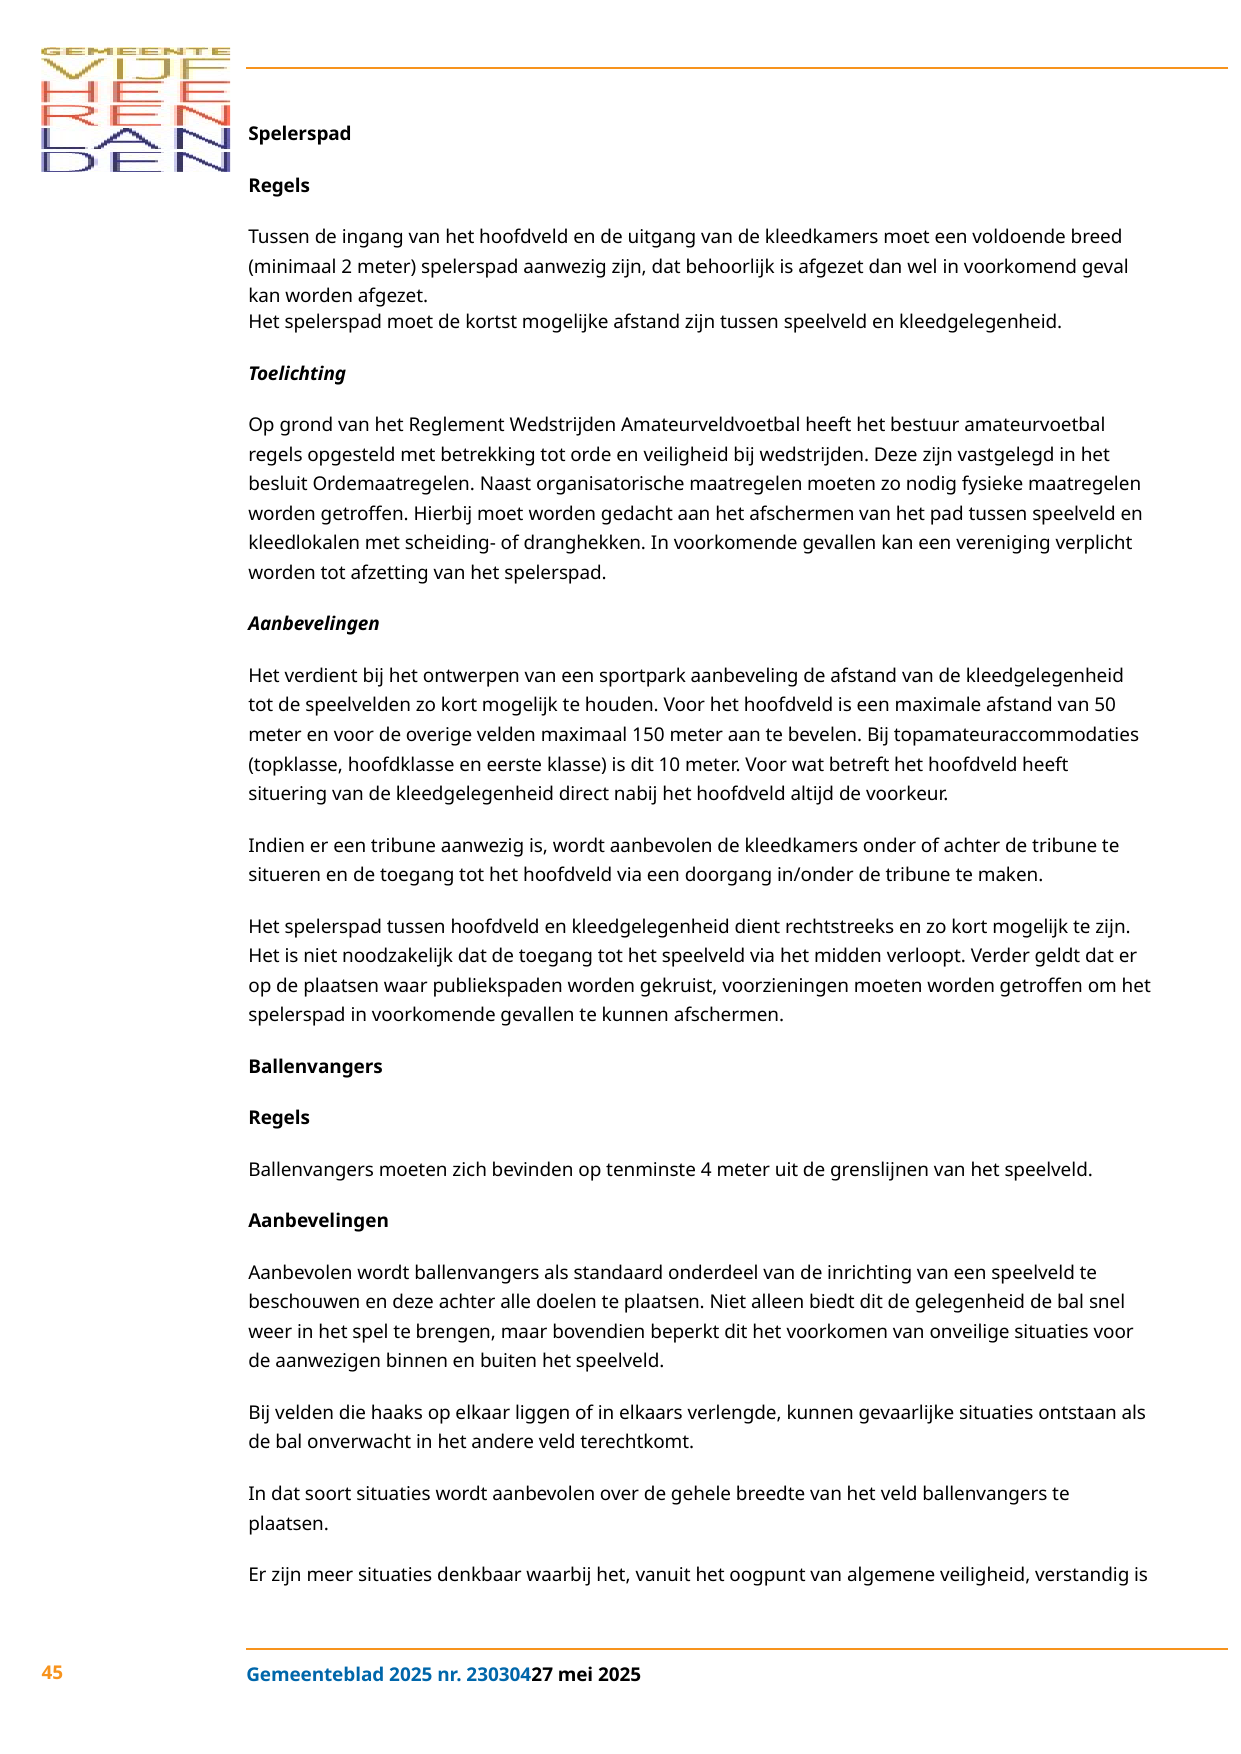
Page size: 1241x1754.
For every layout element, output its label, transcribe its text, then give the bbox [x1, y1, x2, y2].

table_cell [248, 95, 1152, 121]
table_cell [248, 1130, 1152, 1156]
table_cell Ballenvangers moeten zich bevinden op tenminste 4 meter uit de grenslijnen van het speelveld. [248, 1156, 1152, 1182]
table_cell Aanbevolen wordt ballenvangers als standaard onderdeel van de inrichting van een speelveld te beschouwen en deze achter alle doelen te plaatsen. Niet alleen biedt dit de gelegenheid de bal snel weer in het spel te brengen, maar bovendien beperkt dit het voorkomen van onveilige situaties voor de aanwezigen binnen en buiten het speelveld. [248, 1259, 1152, 1373]
table_cell [248, 334, 1152, 360]
table_cell Er zijn meer situaties denkbaar waarbij het, vanuit het oogpunt van algemene veiligheid, verstandig is [248, 1561, 1152, 1587]
table_cell [248, 636, 1152, 662]
table_cell [248, 146, 1152, 172]
table_cell [248, 198, 1152, 223]
table_cell Ballenvangers [248, 1053, 1152, 1079]
table_cell Aanbevelingen [248, 1208, 1152, 1233]
table_cell [248, 585, 1152, 611]
table_cell [248, 1455, 1152, 1480]
table_cell [248, 806, 1152, 832]
table_cell Toelichting [248, 360, 1152, 386]
table_cell Het spelerspad moet de kortst mogelijke afstand zijn tussen speelveld en kleedgelegenheid. [248, 308, 1152, 334]
table_cell [248, 1079, 1152, 1104]
table_cell [248, 887, 1152, 913]
table_cell Tussen de ingang van het hoofdveld en de uitgang van de kleedkamers moet een voldoende breed (minimaal 2 meter) spelerspad aanwezig zijn, dat behoorlijk is afgezet dan wel in voorkomend geval kan worden afgezet. [248, 224, 1152, 308]
table_cell Bij velden die haaks op elkaar liggen of in elkaars verlengde, kunnen gevaarlijke situaties ontstaan als de bal onverwacht in het andere veld terechtkomt. [248, 1399, 1152, 1454]
table_cell Aanbevelingen [248, 611, 1152, 636]
table_cell Het verdient bij het ontwerpen van een sportpark aanbeveling de afstand van de kleedgelegenheid tot de speelvelden zo kort mogelijk te houden. Voor het hoofdveld is een maximale afstand van 50 meter en voor de overige velden maximaal 150 meter aan te bevelen. Bij topamateuraccommodaties (topklasse, hoofdklasse en eerste klasse) is dit 10 meter. Voor wat betreft het hoofdveld heeft situering van de kleedgelegenheid direct nabij het hoofdveld altijd de voorkeur. [248, 662, 1152, 806]
table_cell [248, 1028, 1152, 1053]
table_cell [248, 386, 1152, 411]
table_cell Regels [248, 1105, 1152, 1130]
table_cell [248, 1182, 1152, 1207]
table_cell [248, 1233, 1152, 1259]
table_cell Op grond van het Reglement Wedstrijden Amateurveldvoetbal heeft het bestuur amateurvoetbal regels opgesteld met betrekking tot orde en veiligheid bij wedstrijden. Deze zijn vastgelegd in het besluit Ordemaatregelen. Naast organisatorische maatregelen moeten zo nodig fysieke maatregelen worden getroffen. Hierbij moet worden gedacht aan het afschermen van het pad tussen speelveld en kleedlokalen met scheiding- of dranghekken. In voorkomende gevallen kan een vereniging verplicht worden tot afzetting van het spelerspad. [248, 411, 1152, 585]
table_cell In dat soort situaties wordt aanbevolen over de gehele breedte van het veld ballenvangers te plaatsen. [248, 1480, 1152, 1536]
table_cell Het spelerspad tussen hoofdveld en kleedgelegenheid dient rechtstreeks en zo kort mogelijk te zijn. Het is niet noodzakelijk dat de toegang tot het speelveld via het midden verloopt. Verder geldt dat er op de plaatsen waar publiekspaden worden gekruist, voorzieningen moeten worden getroffen om het spelerspad in voorkomende gevallen te kunnen afschermen. [248, 913, 1152, 1027]
table_cell Regels [248, 172, 1152, 198]
table_cell Spelerspad [248, 121, 1152, 146]
table_cell Indien er een tribune aanwezig is, wordt aanbevolen de kleedkamers onder of achter de tribune te situeren en de toegang tot het hoofdveld via een doorgang in/onder de tribune te maken. [248, 832, 1152, 887]
table_cell [248, 1374, 1152, 1399]
table_cell [248, 1536, 1152, 1561]
picture [41, 47, 231, 172]
